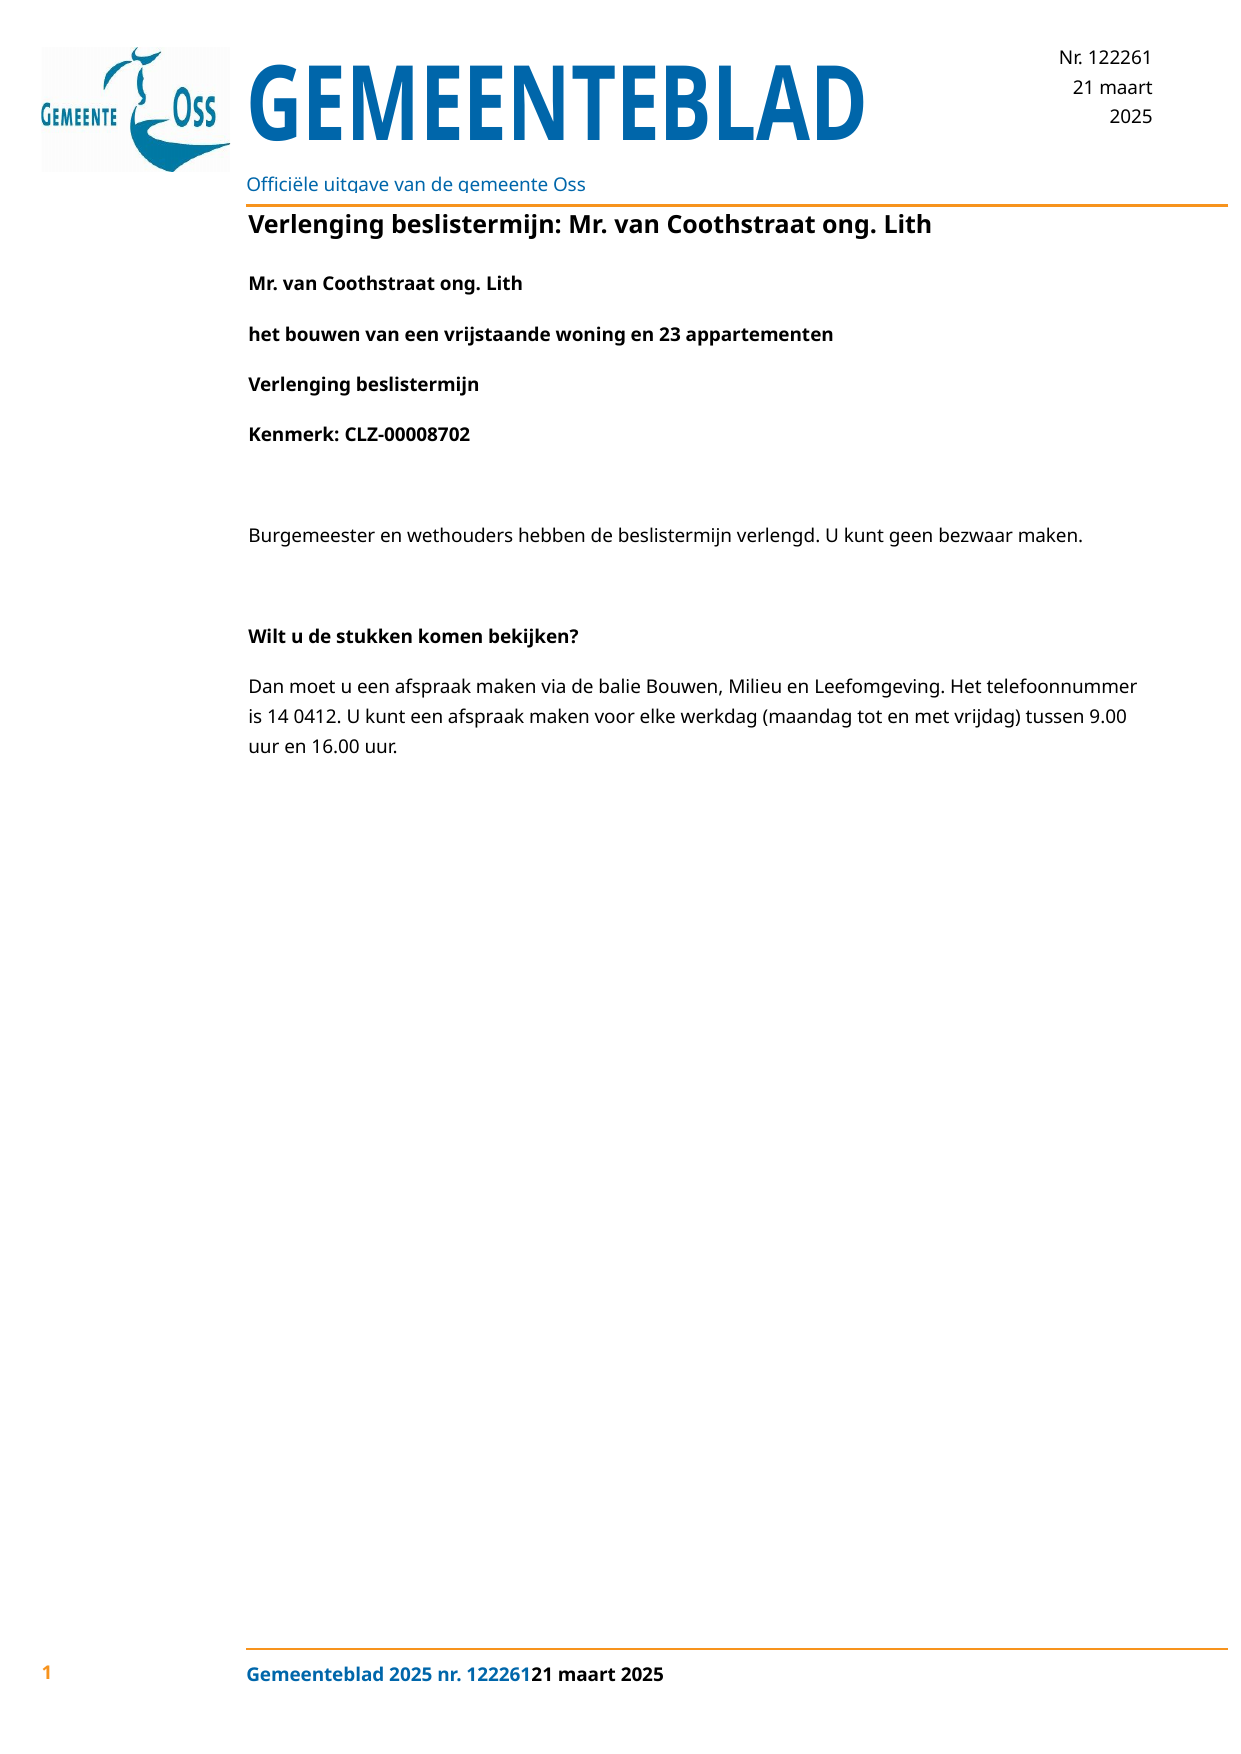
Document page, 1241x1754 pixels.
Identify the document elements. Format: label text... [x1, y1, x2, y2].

text het bouwen van een vrijstaande woning en 23 appartementen [248, 321, 1152, 346]
text Dan moet u een afspraak maken via de balie Bouwen, Milieu en Leefomgeving. Het telefoonnummer is 14 0412. U kunt een afspraak maken voor elke werkdag (maandag tot en met vrijdag) tussen 9.00 uur en 16.00 uur. [248, 674, 1152, 758]
text Mr. van Coothstraat ong. Lith [248, 270, 1152, 296]
text Burgemeester en wethouders hebben de beslistermijn verlengd. U kunt geen bezwaar maken. [248, 522, 1152, 548]
picture [41, 47, 231, 172]
text Wilt u de stukken komen bekijken? [248, 623, 1152, 649]
text Verlenging beslistermijn [248, 371, 1152, 397]
text Kenmerk: CLZ-00008702 [248, 422, 1152, 447]
text Verlenging beslistermijn: Mr. van Coothstraat ong. Lith [248, 207, 1152, 241]
